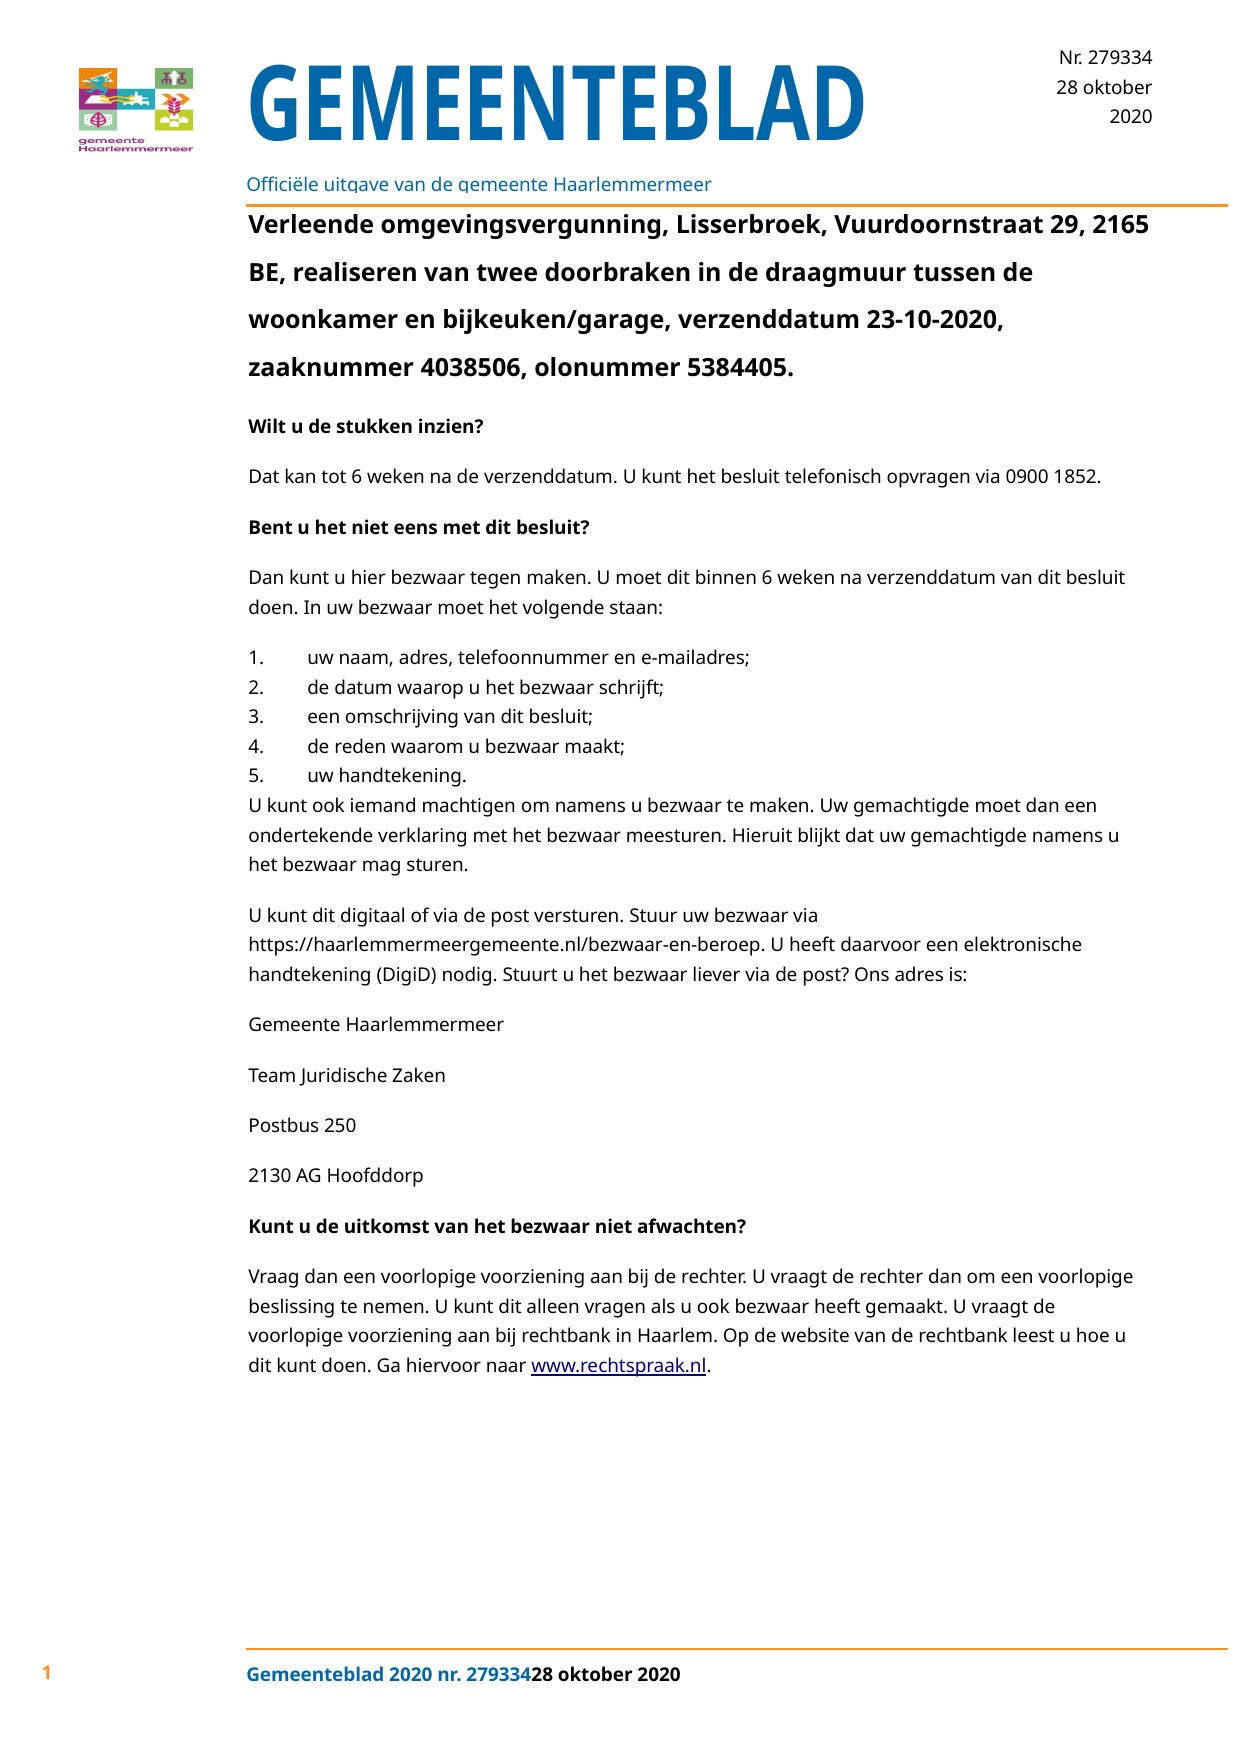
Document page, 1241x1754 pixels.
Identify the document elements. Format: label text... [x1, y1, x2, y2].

text Vraag dan een voorlopige voorziening aan bij de rechter. U vraagt de rechter dan om een voorlopige beslissing te nemen. U kunt dit alleen vragen als u ook bezwaar heeft gemaakt. U vraagt de voorlopige voorziening aan bij rechtbank in Haarlem. Op de website van de rechtbank leest u hoe u dit kunt doen. Ga hiervoor naar www.rechtspraak.nl. [248, 1263, 1152, 1378]
picture [41, 47, 231, 172]
text Verleende omgevingsvergunning, Lisserbroek, Vuurdoornstraat 29, 2165 BE, realiseren van twee doorbraken in de draagmuur tussen de woonkamer en bijkeuken/garage, verzenddatum 23-10-2020, zaaknummer 4038506, olonummer 5384405. [248, 207, 1152, 384]
text U kunt ook iemand machtigen om namens u bezwaar te maken. Uw gemachtigde moet dan een ondertekende verklaring met het bezwaar meesturen. Hieruit blijkt dat uw gemachtigde namens u het bezwaar mag sturen. [248, 792, 1152, 877]
text Postbus 250 [248, 1112, 1152, 1138]
text Wilt u de stukken inzien? [248, 413, 1152, 439]
text Team Juridische Zaken [248, 1062, 1152, 1088]
text U kunt dit digitaal of via de post versturen. Stuur uw bezwaar via https://haarlemmermeergemeente.nl/bezwaar-en-beroep. U heeft daarvoor een elektronische handtekening (DigiD) nodig. Stuurt u het bezwaar liever via de post? Ons adres is: [248, 902, 1152, 987]
list de reden waarom u bezwaar maakt; [248, 733, 1152, 759]
list een omschrijving van dit besluit; [248, 703, 1152, 729]
list uw naam, adres, telefoonnummer en e-mailadres; [248, 644, 1152, 670]
text Dan kunt u hier bezwaar tegen maken. U moet dit binnen 6 weken na verzenddatum van dit besluit doen. In uw bezwaar moet het volgende staan: [248, 564, 1152, 620]
list de datum waarop u het bezwaar schrijft; [248, 674, 1152, 700]
text 2130 AG Hoofddorp [248, 1163, 1152, 1188]
text Gemeente Haarlemmermeer [248, 1011, 1152, 1037]
text Kunt u de uitkomst van het bezwaar niet afwachten? [248, 1213, 1152, 1239]
list uw handtekening. [248, 763, 1152, 788]
text Dat kan tot 6 weken na de verzenddatum. U kunt het besluit telefonisch opvragen via 0900 1852. [248, 463, 1152, 489]
text Bent u het niet eens met dit besluit? [248, 514, 1152, 540]
